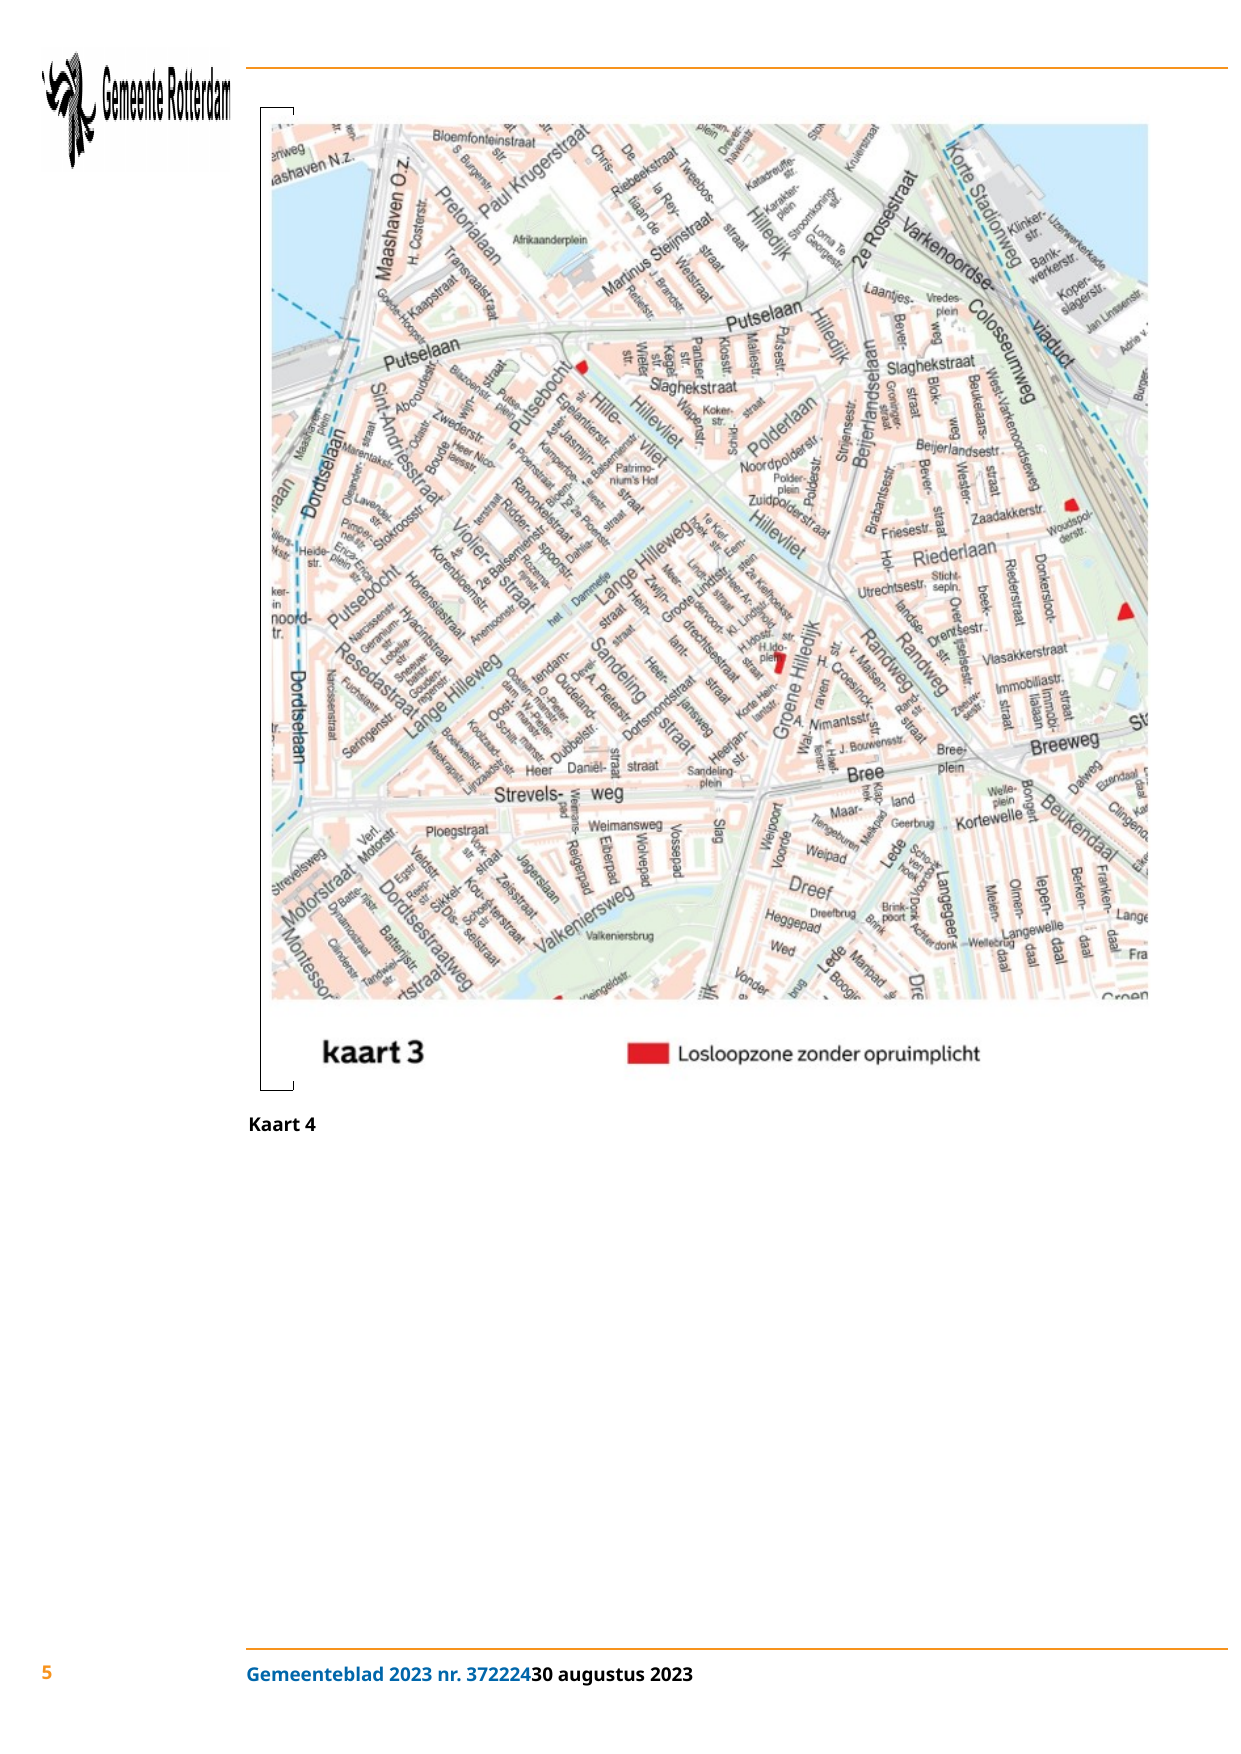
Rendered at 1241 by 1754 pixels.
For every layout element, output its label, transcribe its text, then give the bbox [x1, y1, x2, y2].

text Kaart 4 [248, 1111, 1152, 1137]
picture [268, 115, 1173, 1081]
picture [41, 47, 231, 172]
